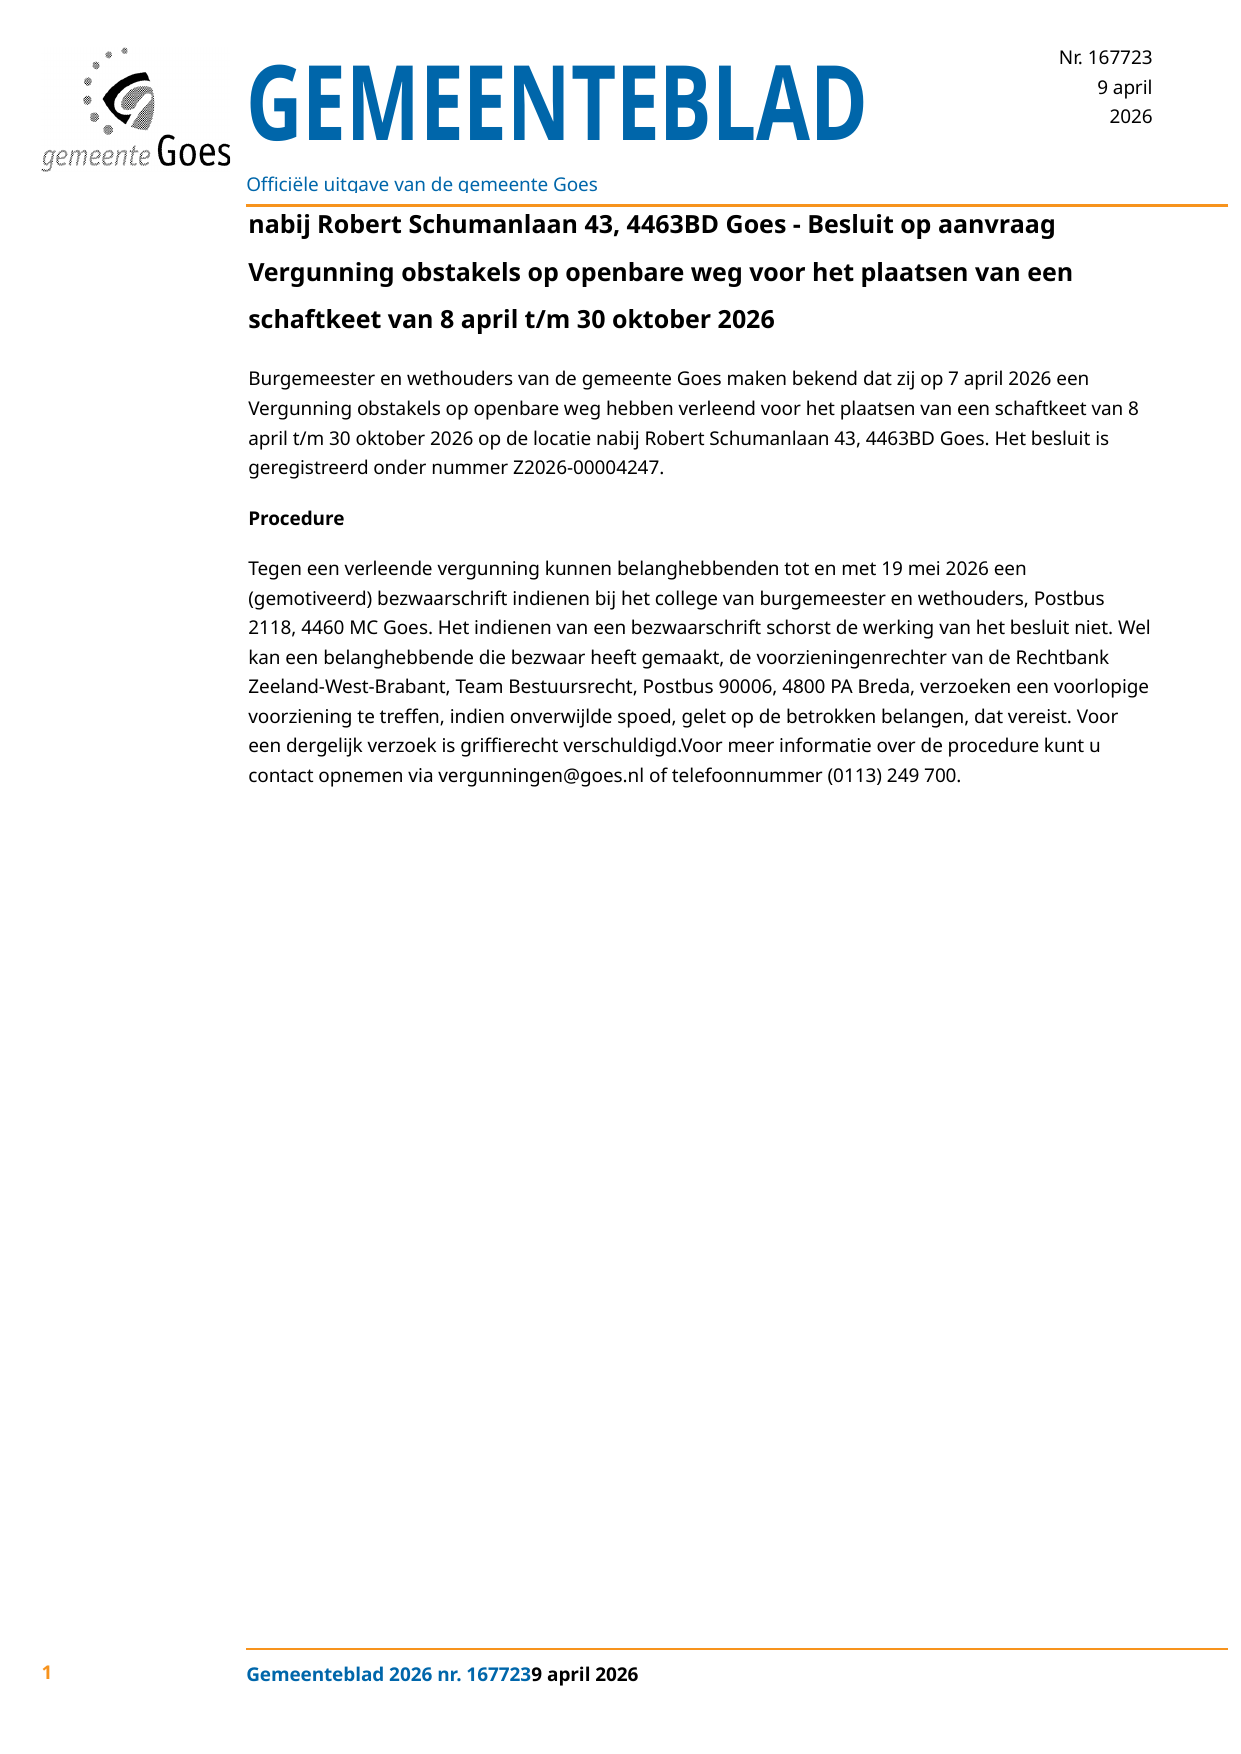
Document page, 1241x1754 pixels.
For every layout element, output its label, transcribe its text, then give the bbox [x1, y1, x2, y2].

text Burgemeester en wethouders van de gemeente Goes maken bekend dat zij op 7 april 2026 een Vergunning obstakels op openbare weg hebben verleend voor het plaatsen van een schaftkeet van 8 april t/m 30 oktober 2026 op de locatie nabij Robert Schumanlaan 43, 4463BD Goes. Het besluit is geregistreerd onder nummer Z2026-00004247. [248, 366, 1152, 480]
text nabij Robert Schumanlaan 43, 4463BD Goes - Besluit op aanvraag Vergunning obstakels op openbare weg voor het plaatsen van een schaftkeet van 8 april t/m 30 oktober 2026 [248, 207, 1152, 336]
text Tegen een verleende vergunning kunnen belanghebbenden tot en met 19 mei 2026 een (gemotiveerd) bezwaarschrift indienen bij het college van burgemeester en wethouders, Postbus 2118, 4460 MC Goes. Het indienen van een bezwaarschrift schorst de werking van het besluit niet. Wel kan een belanghebbende die bezwaar heeft gemaakt, de voorzieningenrechter van de Rechtbank Zeeland-West-Brabant, Team Bestuursrecht, Postbus 90006, 4800 PA Breda, verzoeken een voorlopige voorziening te treffen, indien onverwijlde spoed, gelet op de betrokken belangen, dat vereist. Voor een dergelijk verzoek is griffierecht verschuldigd.Voor meer informatie over de procedure kunt u contact opnemen via vergunningen@goes.nl of telefoonnummer (0113) 249 700. [248, 555, 1152, 788]
picture [41, 47, 231, 172]
text Procedure [248, 505, 1152, 530]
